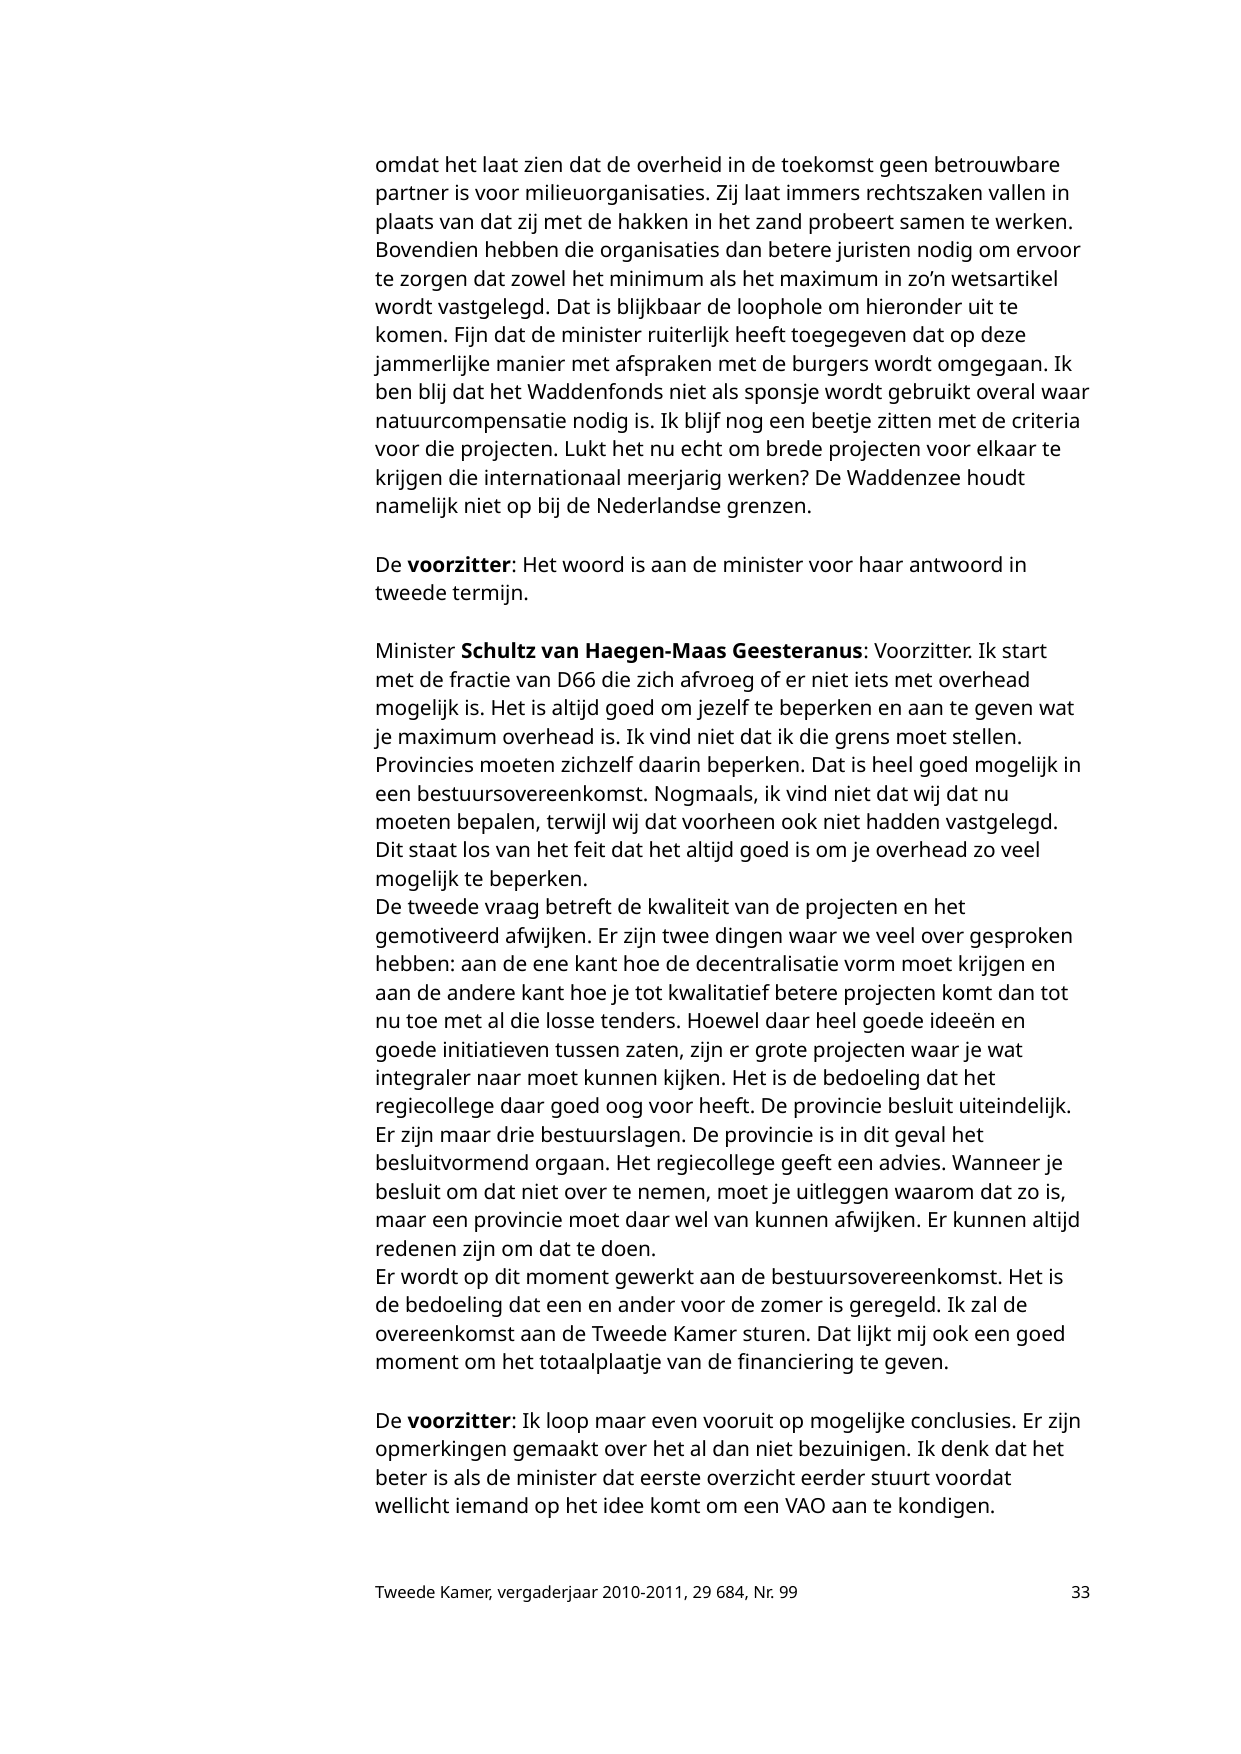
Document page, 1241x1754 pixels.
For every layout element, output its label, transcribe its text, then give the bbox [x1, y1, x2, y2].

text Er wordt op dit moment gewerkt aan de bestuursovereenkomst. Het is de bedoeling dat een en ander voor de zomer is geregeld. Ik zal de overeenkomst aan de Tweede Kamer sturen. Dat lijkt mij ook een goed moment om het totaalplaatje van de financiering te geven. [375, 1262, 1090, 1376]
text omdat het laat zien dat de overheid in de toekomst geen betrouwbare partner is voor milieuorganisaties. Zij laat immers rechtszaken vallen in plaats van dat zij met de hakken in het zand probeert samen te werken. Bovendien hebben die organisaties dan betere juristen nodig om ervoor te zorgen dat zowel het minimum als het maximum in zo’n wetsartikel wordt vastgelegd. Dat is blijkbaar de loophole om hieronder uit te komen. Fijn dat de minister ruiterlijk heeft toegegeven dat op deze jammerlijke manier met afspraken met de burgers wordt omgegaan. Ik ben blij dat het Waddenfonds niet als sponsje wordt gebruikt overal waar natuurcompensatie nodig is. Ik blijf nog een beetje zitten met de criteria voor die projecten. Lukt het nu echt om brede projecten voor elkaar te krijgen die internationaal meerjarig werken? De Waddenzee houdt namelijk niet op bij de Nederlandse grenzen. [375, 150, 1090, 520]
text De voorzitter: Ik loop maar even vooruit op mogelijke conclusies. Er zijn opmerkingen gemaakt over het al dan niet bezuinigen. Ik denk dat het beter is als de minister dat eerste overzicht eerder stuurt voordat wellicht iemand op het idee komt om een VAO aan te kondigen. [375, 1406, 1090, 1520]
text De voorzitter: Het woord is aan de minister voor haar antwoord in tweede termijn. [375, 550, 1090, 607]
text De tweede vraag betreft de kwaliteit van de projecten en het gemotiveerd afwijken. Er zijn twee dingen waar we veel over gesproken hebben: aan de ene kant hoe de decentralisatie vorm moet krijgen en aan de andere kant hoe je tot kwalitatief betere projecten komt dan tot nu toe met al die losse tenders. Hoewel daar heel goede ideeën en goede initiatieven tussen zaten, zijn er grote projecten waar je wat integraler naar moet kunnen kijken. Het is de bedoeling dat het regiecollege daar goed oog voor heeft. De provincie besluit uiteindelijk. Er zijn maar drie bestuurslagen. De provincie is in dit geval het besluitvormend orgaan. Het regiecollege geeft een advies. Wanneer je besluit om dat niet over te nemen, moet je uitleggen waarom dat zo is, maar een provincie moet daar wel van kunnen afwijken. Er kunnen altijd redenen zijn om dat te doen. [375, 892, 1090, 1262]
text Minister Schultz van Haegen-Maas Geesteranus: Voorzitter. Ik start met de fractie van D66 die zich afvroeg of er niet iets met overhead mogelijk is. Het is altijd goed om jezelf te beperken en aan te geven wat je maximum overhead is. Ik vind niet dat ik die grens moet stellen. Provincies moeten zichzelf daarin beperken. Dat is heel goed mogelijk in een bestuursovereenkomst. Nogmaals, ik vind niet dat wij dat nu moeten bepalen, terwijl wij dat voorheen ook niet hadden vastgelegd. Dit staat los van het feit dat het altijd goed is om je overhead zo veel mogelijk te beperken. [375, 637, 1090, 892]
